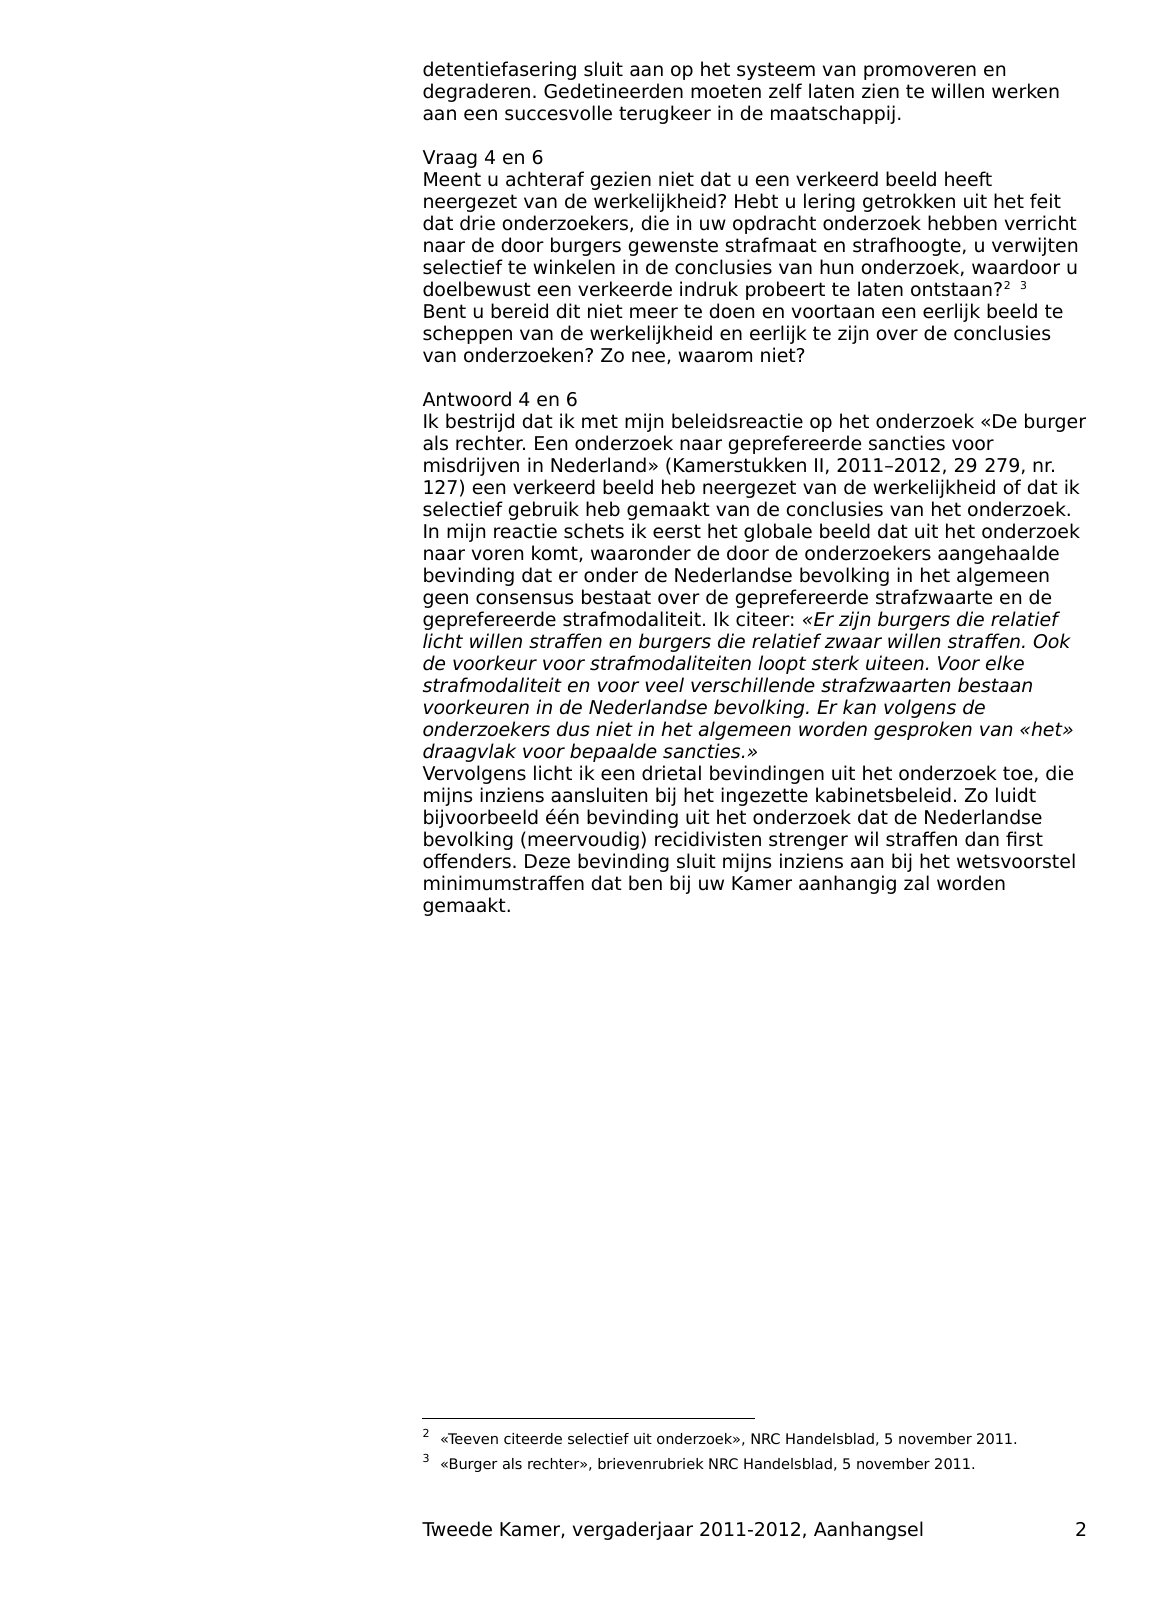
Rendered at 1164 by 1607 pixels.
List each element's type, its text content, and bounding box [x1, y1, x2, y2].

text detentiefasering sluit aan op het systeem van promoveren en degraderen. Gedetineerden moeten zelf laten zien te willen werken aan een succesvolle terugkeer in de maatschappij. [422, 59, 1087, 125]
text Bent u bereid dit niet meer te doen en voortaan een eerlijk beeld te scheppen van de werkelijkheid en eerlijk te zijn over de conclusies van onderzoeken? Zo nee, waarom niet? [422, 301, 1087, 367]
text Ik bestrijd dat ik met mijn beleidsreactie op het onderzoek «De burger als rechter. Een onderzoek naar geprefereerde sancties voor misdrijven in Nederland» (Kamerstukken II, 2011–2012, 29 279, nr. 127) een verkeerd beeld heb neergezet van de werkelijkheid of dat ik selectief gebruik heb gemaakt van de conclusies van het onderzoek. In mijn reactie schets ik eerst het globale beeld dat uit het onderzoek naar voren komt, waaronder de door de onderzoekers aangehaalde bevinding dat er onder de Nederlandse bevolking in het algemeen geen consensus bestaat over de geprefereerde strafzwaarte en de geprefereerde strafmodaliteit. Ik citeer: «Er zijn burgers die relatief licht willen straffen en burgers die relatief zwaar willen straffen. Ook de voorkeur voor strafmodaliteiten loopt sterk uiteen. Voor elke strafmodaliteit en voor veel verschillende strafzwaarten bestaan voorkeuren in de Nederlandse bevolking. Er kan volgens de onderzoekers dus niet in het algemeen worden gesproken van «het» draagvlak voor bepaalde sancties.» [422, 411, 1087, 763]
text «Teeven citeerde selectief uit onderzoek», NRC Handelsblad, 5 november 2011. [422, 1427, 1087, 1449]
text Vervolgens licht ik een drietal bevindingen uit het onderzoek toe, die mijns inziens aansluiten bij het ingezette kabinetsbeleid. Zo luidt bijvoorbeeld één bevinding uit het onderzoek dat de Nederlandse bevolking (meervoudig) recidivisten strenger wil straffen dan first offenders. Deze bevinding sluit mijns inziens aan bij het wetsvoorstel minimumstraffen dat ben bij uw Kamer aanhangig zal worden gemaakt. [422, 763, 1087, 917]
text Vraag 4 en 6 [422, 147, 1087, 169]
text Meent u achteraf gezien niet dat u een verkeerd beeld heeft neergezet van de werkelijkheid? Hebt u lering getrokken uit het feit dat drie onderzoekers, die in uw opdracht onderzoek hebben verricht naar de door burgers gewenste strafmaat en strafhoogte, u verwijten selectief te winkelen in de conclusies van hun onderzoek, waardoor u doelbewust een verkeerde indruk probeert te laten ontstaan? [422, 169, 1087, 301]
text Antwoord 4 en 6 [422, 389, 1087, 411]
text «Burger als rechter», brievenrubriek NRC Handelsblad, 5 november 2011. [422, 1452, 1087, 1474]
